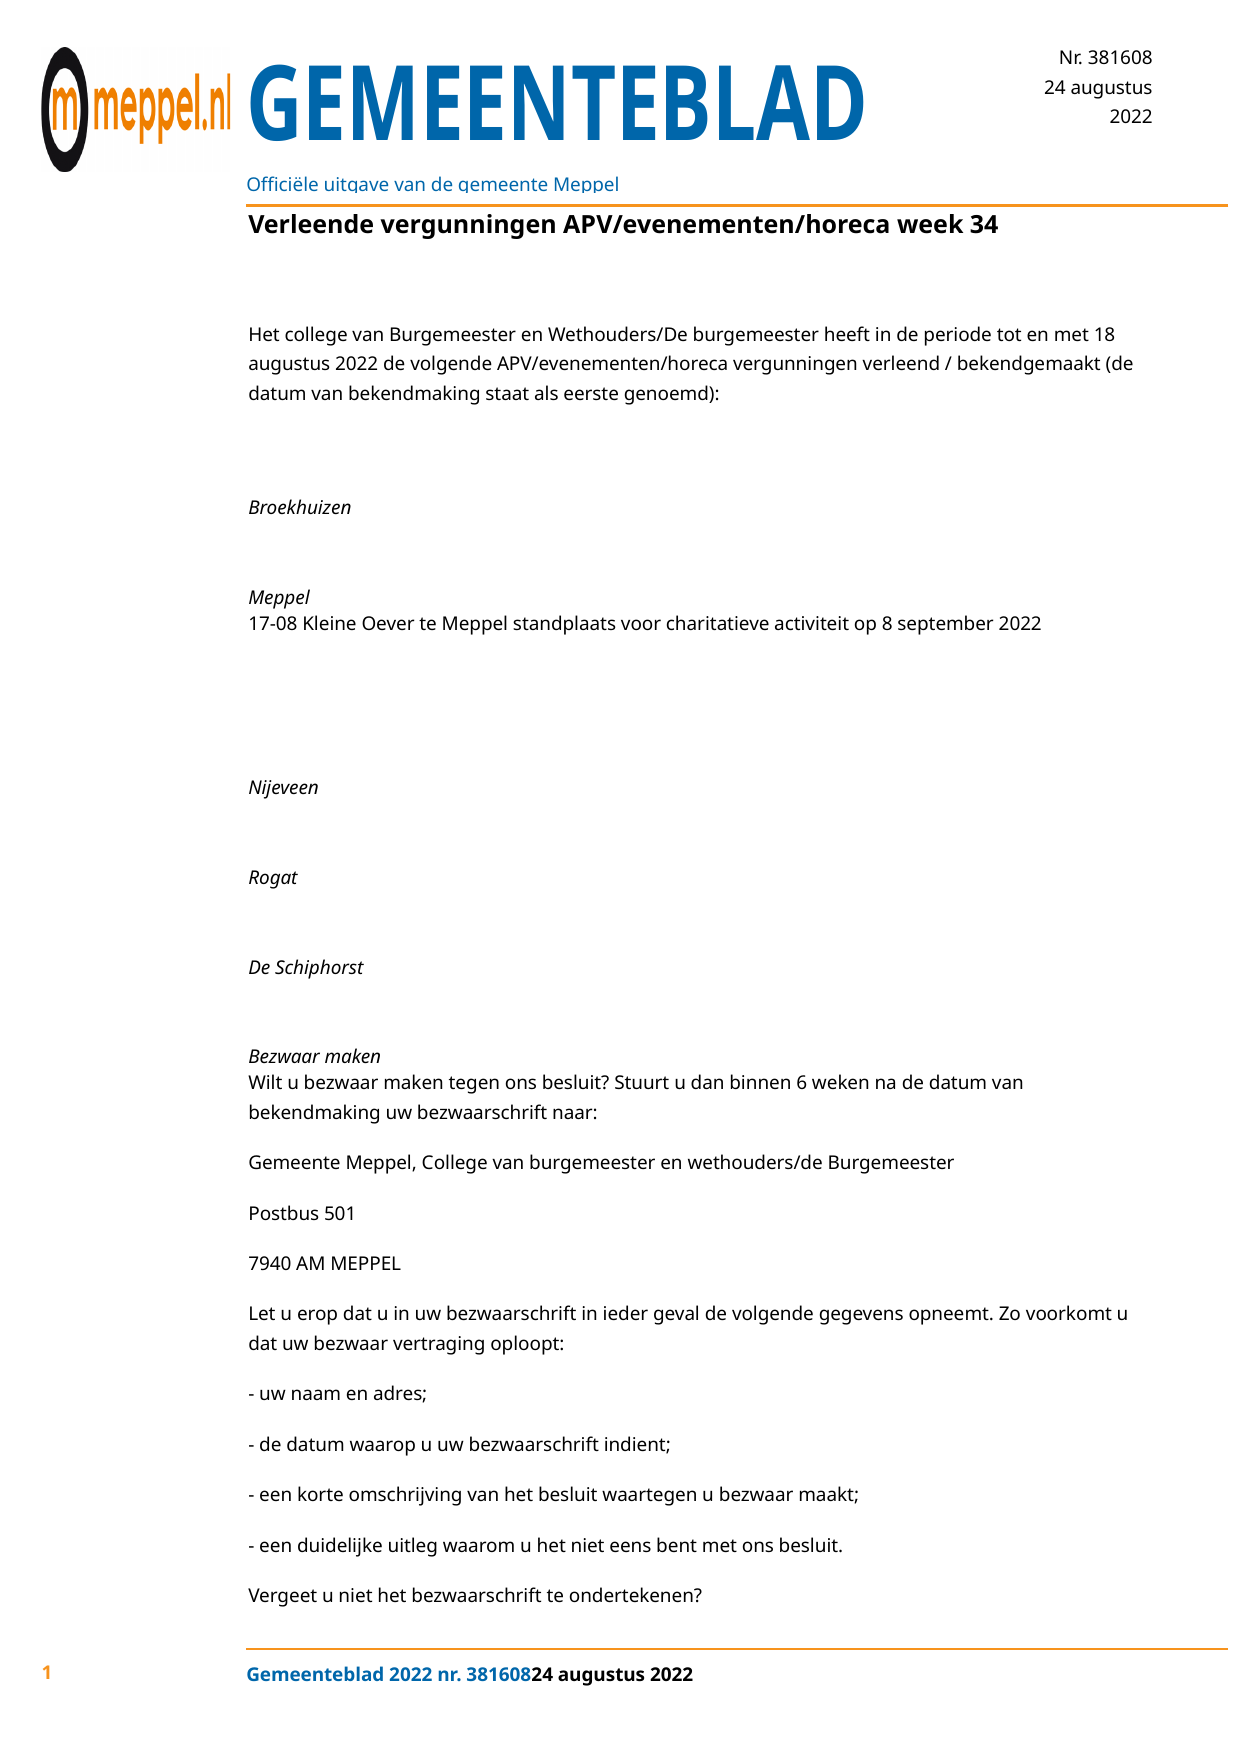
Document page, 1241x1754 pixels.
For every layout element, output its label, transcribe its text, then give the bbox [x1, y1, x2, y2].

text Meppel [248, 584, 1152, 610]
text - een korte omschrijving van het besluit waartegen u bezwaar maakt; [248, 1481, 1152, 1507]
text Gemeente Meppel, College van burgemeester en wethouders/de Burgemeester [248, 1149, 1152, 1175]
text Vergeet u niet het bezwaarschrift te ondertekenen? [248, 1582, 1152, 1608]
text Postbus 501 [248, 1200, 1152, 1225]
text Rogat [248, 864, 1152, 890]
text - uw naam en adres; [248, 1381, 1152, 1406]
text Nijeveen [248, 774, 1152, 800]
text Broekhuizen [248, 494, 1152, 520]
text - de datum waarop u uw bezwaarschrift indient; [248, 1431, 1152, 1457]
text Wilt u bezwaar maken tegen ons besluit? Stuurt u dan binnen 6 weken na de datum van bekendmaking uw bezwaarschrift naar: [248, 1069, 1152, 1124]
picture [41, 47, 231, 172]
text Verleende vergunningen APV/evenementen/horeca week 34 [248, 207, 1152, 241]
text 7940 AM MEPPEL [248, 1250, 1152, 1276]
text Het college van Burgemeester en Wethouders/De burgemeester heeft in de periode tot en met 18 augustus 2022 de volgende APV/evenementen/horeca vergunningen verleend / bekendgemaakt (de datum van bekendmaking staat als eerste genoemd): [248, 321, 1152, 406]
text De Schiphorst [248, 954, 1152, 979]
text Let u erop dat u in uw bezwaarschrift in ieder geval de volgende gegevens opneemt. Zo voorkomt u dat uw bezwaar vertraging oploopt: [248, 1301, 1152, 1356]
text Bezwaar maken [248, 1043, 1152, 1069]
text 17-08 Kleine Oever te Meppel standplaats voor charitatieve activiteit op 8 september 2022 [248, 610, 1152, 635]
text - een duidelijke uitleg waarom u het niet eens bent met ons besluit. [248, 1532, 1152, 1557]
